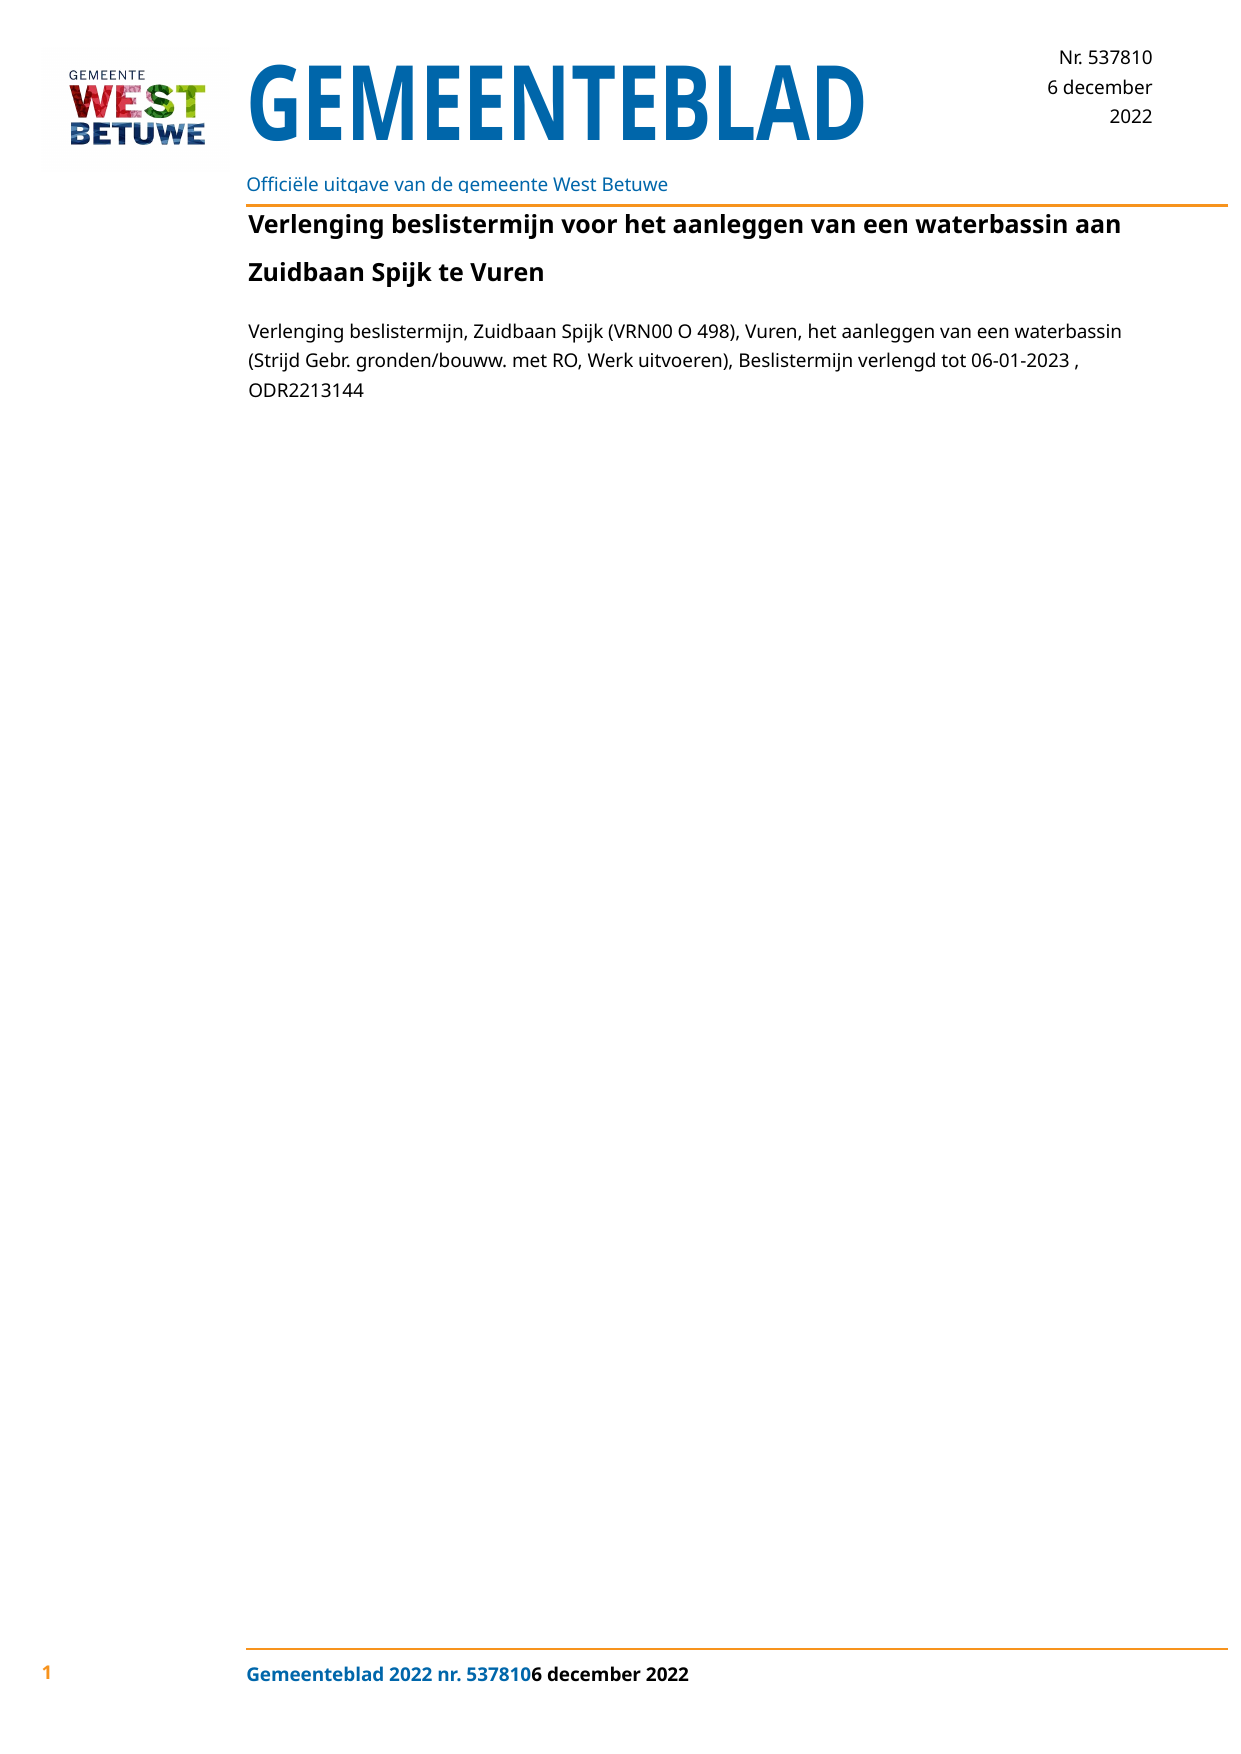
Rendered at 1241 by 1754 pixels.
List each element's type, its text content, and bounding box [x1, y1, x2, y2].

text Verlenging beslistermijn voor het aanleggen van een waterbassin aan Zuidbaan Spijk te Vuren [248, 207, 1152, 288]
picture [41, 47, 231, 172]
text Verlenging beslistermijn, Zuidbaan Spijk (VRN00 O 498), Vuren, het aanleggen van een waterbassin (Strijd Gebr. gronden/bouww. met RO, Werk uitvoeren), Beslistermijn verlengd tot 06-01-2023 , ODR2213144 [248, 318, 1152, 403]
